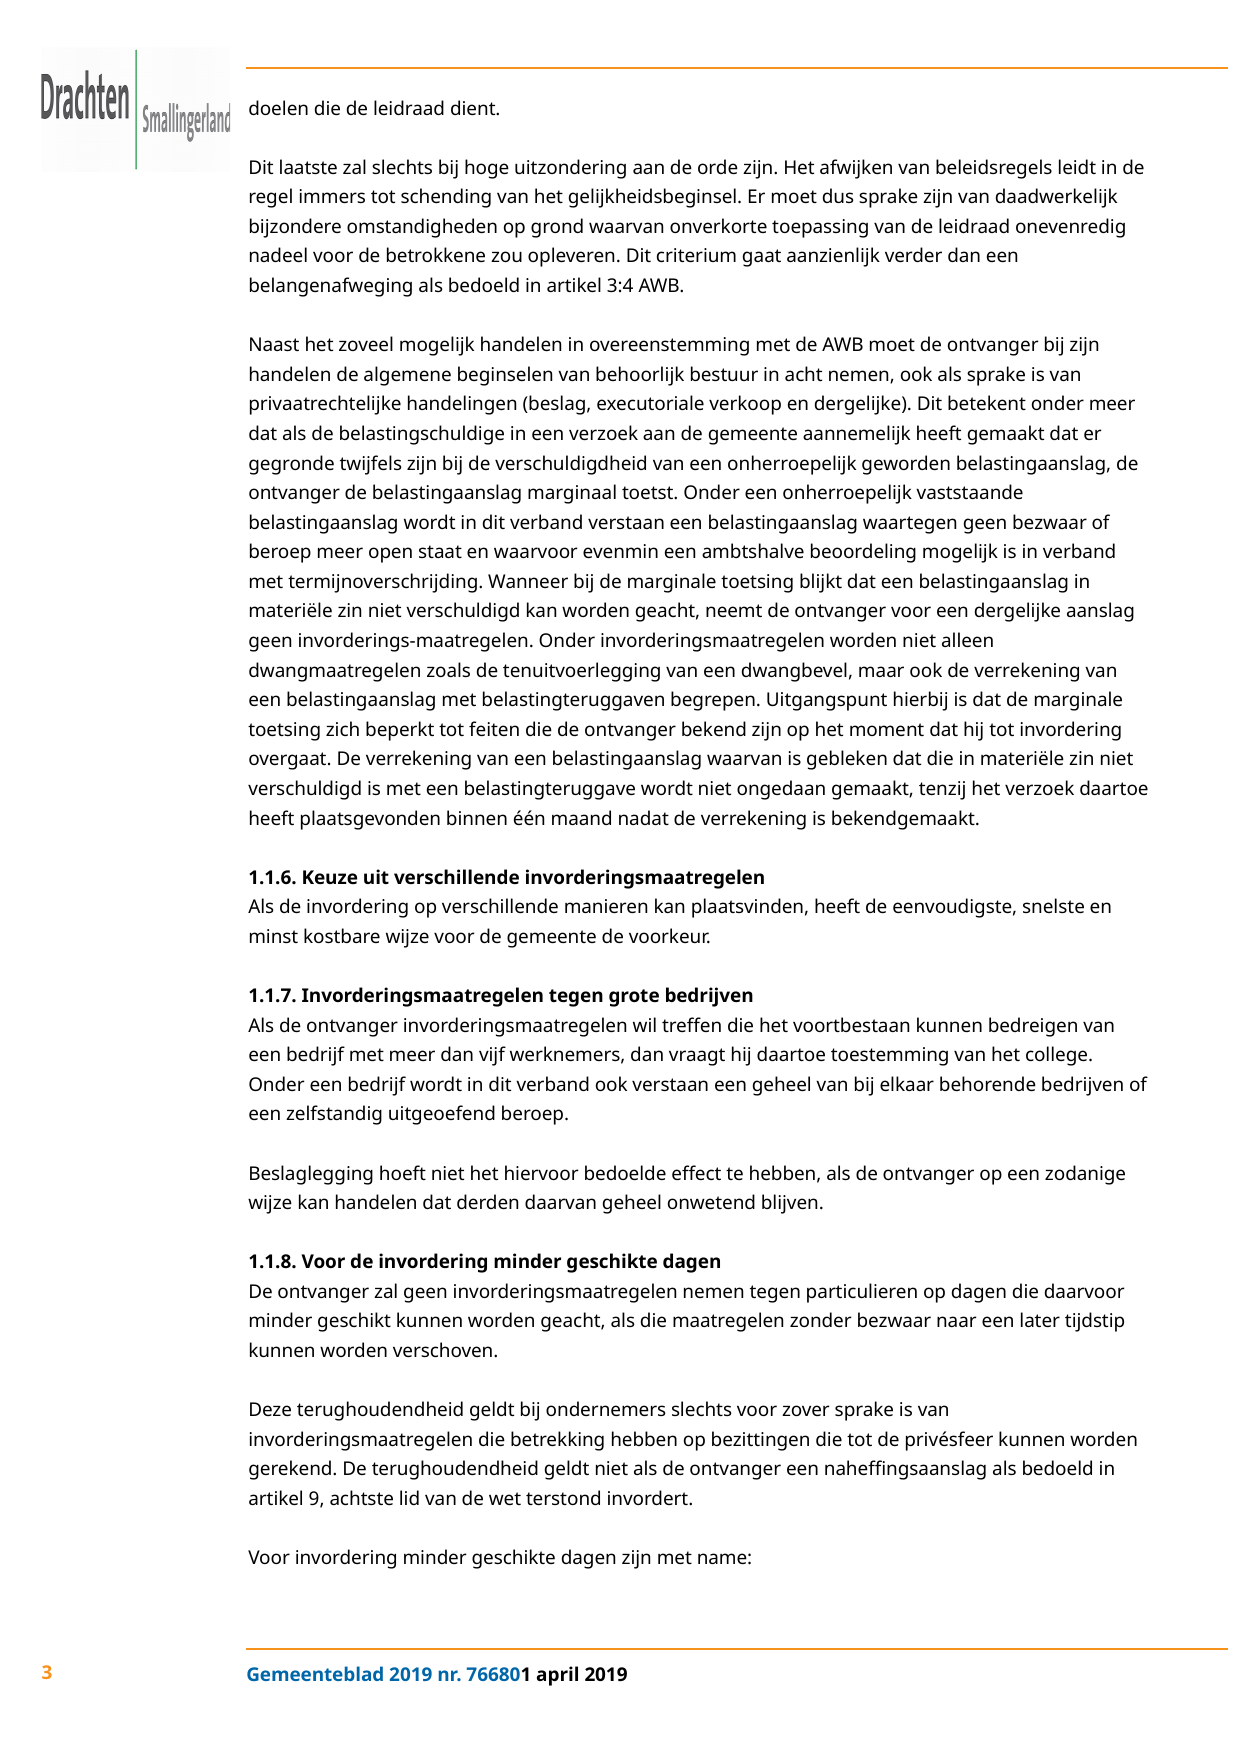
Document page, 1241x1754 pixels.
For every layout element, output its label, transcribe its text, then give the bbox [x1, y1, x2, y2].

text 1.1.6. Keuze uit verschillende invorderingsmaatregelen [248, 864, 1152, 890]
picture [41, 47, 231, 172]
text Naast het zoveel mogelijk handelen in overeenstemming met de AWB moet de ontvanger bij zijn handelen de algemene beginselen van behoorlijk bestuur in acht nemen, ook als sprake is van privaatrechtelijke handelingen (beslag, executoriale verkoop en dergelijke). Dit betekent onder meer dat als de belastingschuldige in een verzoek aan de gemeente aannemelijk heeft gemaakt dat er gegronde twijfels zijn bij de verschuldigdheid van een onherroepelijk geworden belastingaanslag, de ontvanger de belastingaanslag marginaal toetst. Onder een onherroepelijk vaststaande belastingaanslag wordt in dit verband verstaan een belastingaanslag waartegen geen bezwaar of beroep meer open staat en waarvoor evenmin een ambtshalve beoordeling mogelijk is in verband met termijnoverschrijding. Wanneer bij de marginale toetsing blijkt dat een belastingaanslag in materiële zin niet verschuldigd kan worden geacht, neemt de ontvanger voor een dergelijke aanslag geen invorderings-maatregelen. Onder invorderingsmaatregelen worden niet alleen dwangmaatregelen zoals de tenuitvoerlegging van een dwangbevel, maar ook de verrekening van een belastingaanslag met belastingteruggaven begrepen. Uitgangspunt hierbij is dat de marginale toetsing zich beperkt tot feiten die de ontvanger bekend zijn op het moment dat hij tot invordering overgaat. De verrekening van een belastingaanslag waarvan is gebleken dat die in materiële zin niet verschuldigd is met een belastingteruggave wordt niet ongedaan gemaakt, tenzij het verzoek daartoe heeft plaatsgevonden binnen één maand nadat de verrekening is bekendgemaakt. [248, 331, 1152, 831]
text Als de invordering op verschillende manieren kan plaatsvinden, heeft de eenvoudigste, snelste en minst kostbare wijze voor de gemeente de voorkeur. [248, 893, 1152, 949]
text De ontvanger zal geen invorderingsmaatregelen nemen tegen particulieren op dagen die daarvoor minder geschikt kunnen worden geacht, als die maatregelen zonder bezwaar naar een later tijdstip kunnen worden verschoven. [248, 1278, 1152, 1363]
text 1.1.7. Invorderingsmaatregelen tegen grote bedrijven [248, 982, 1152, 1008]
text doelen die de leidraad dient. [248, 95, 1152, 121]
text Beslaglegging hoeft niet het hiervoor bedoelde effect te hebben, als de ontvanger op een zodanige wijze kan handelen dat derden daarvan geheel onwetend blijven. [248, 1160, 1152, 1215]
text Dit laatste zal slechts bij hoge uitzondering aan de orde zijn. Het afwijken van beleidsregels leidt in de regel immers tot schending van het gelijkheidsbeginsel. Er moet dus sprake zijn van daadwerkelijk bijzondere omstandigheden op grond waarvan onverkorte toepassing van de leidraad onevenredig nadeel voor de betrokkene zou opleveren. Dit criterium gaat aanzienlijk verder dan een belangenafweging als bedoeld in artikel 3:4 AWB. [248, 154, 1152, 298]
text Deze terughoudendheid geldt bij ondernemers slechts voor zover sprake is van invorderingsmaatregelen die betrekking hebben op bezittingen die tot de privésfeer kunnen worden gerekend. De terughoudendheid geldt niet als de ontvanger een naheffingsaanslag als bedoeld in artikel 9, achtste lid van de wet terstond invordert. [248, 1396, 1152, 1511]
text 1.1.8. Voor de invordering minder geschikte dagen [248, 1248, 1152, 1274]
text Als de ontvanger invorderingsmaatregelen wil treffen die het voortbestaan kunnen bedreigen van een bedrijf met meer dan vijf werknemers, dan vraagt hij daartoe toestemming van het college. Onder een bedrijf wordt in dit verband ook verstaan een geheel van bij elkaar behorende bedrijven of een zelfstandig uitgeoefend beroep. [248, 1012, 1152, 1126]
text Voor invordering minder geschikte dagen zijn met name: [248, 1544, 1152, 1570]
